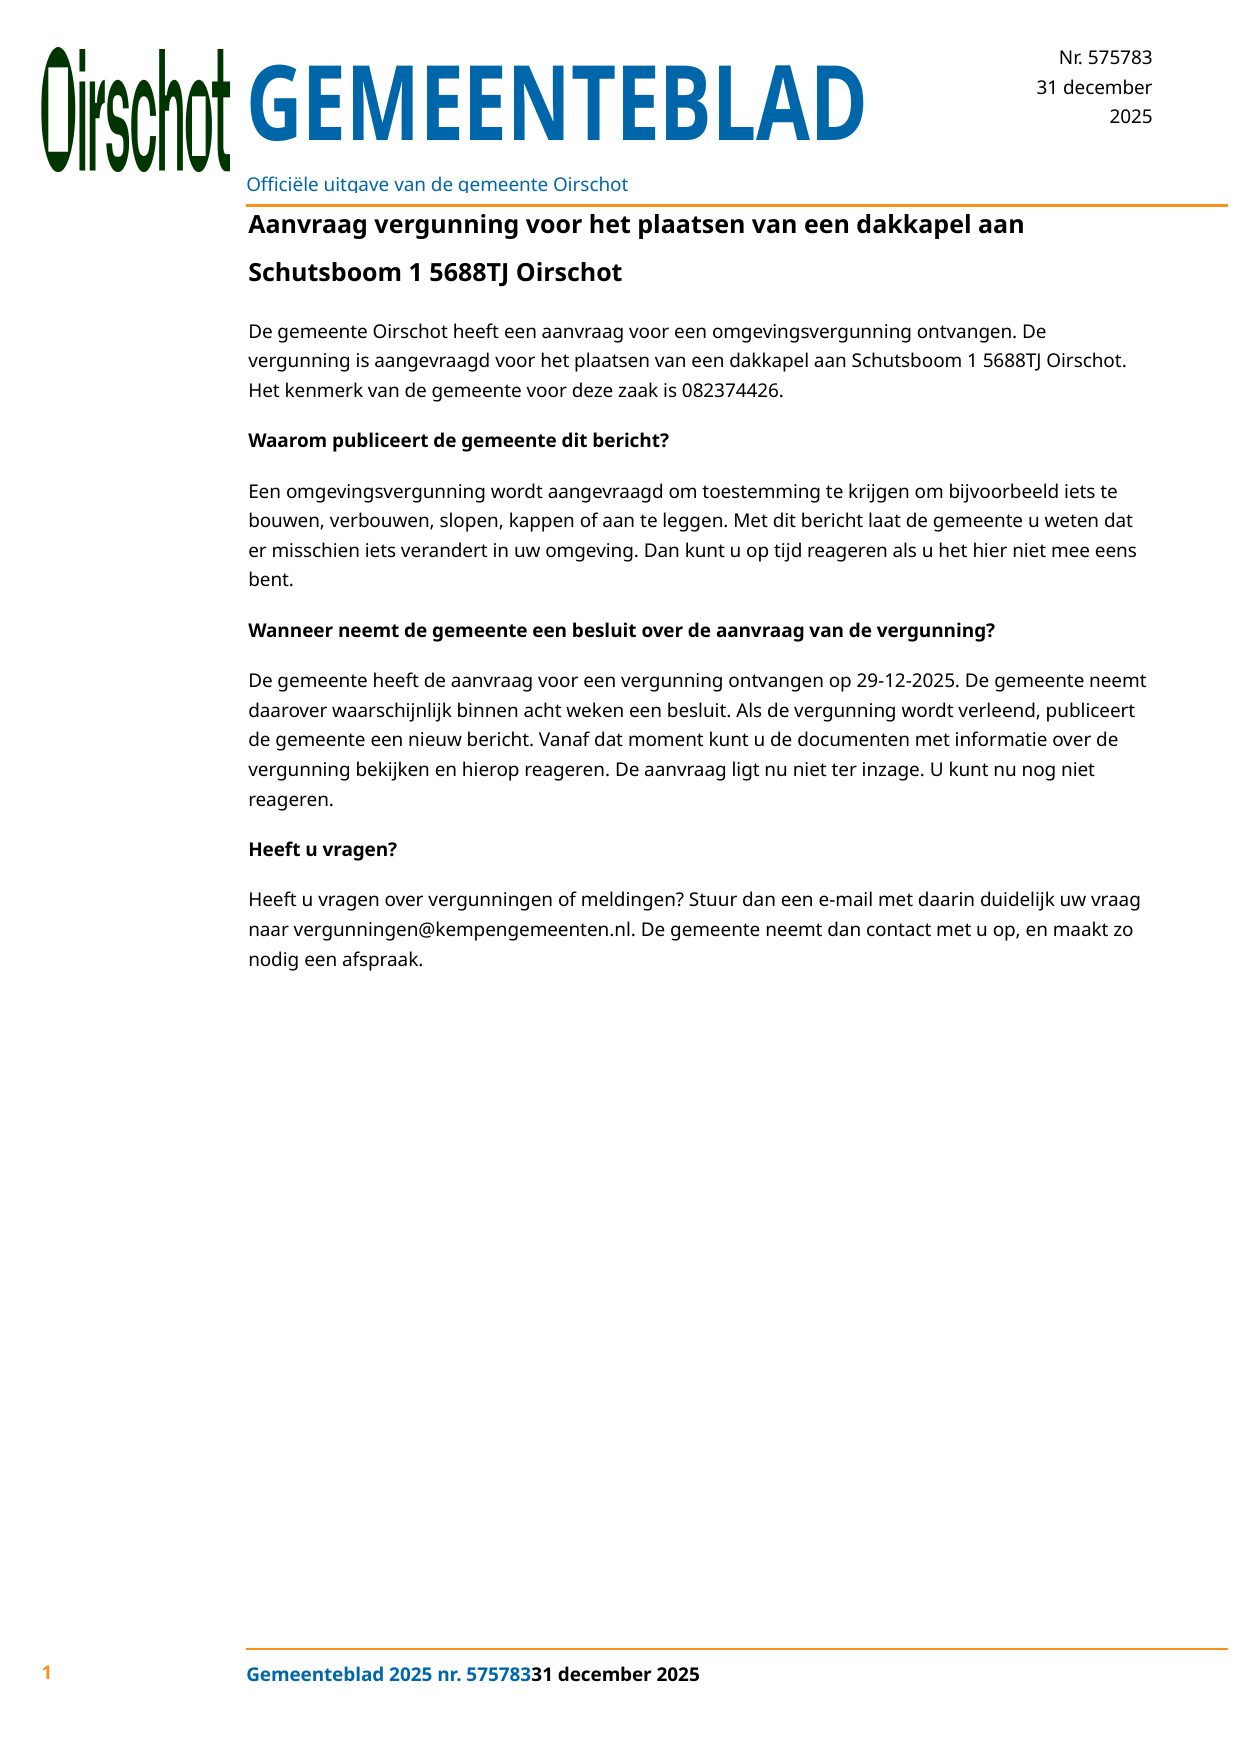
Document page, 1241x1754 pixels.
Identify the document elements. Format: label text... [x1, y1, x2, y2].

text De gemeente Oirschot heeft een aanvraag voor een omgevingsvergunning ontvangen. De vergunning is aangevraagd voor het plaatsen van een dakkapel aan Schutsboom 1 5688TJ Oirschot. Het kenmerk van de gemeente voor deze zaak is 082374426. [248, 318, 1152, 403]
picture [41, 47, 231, 172]
text Wanneer neemt de gemeente een besluit over de aanvraag van de vergunning? [248, 617, 1152, 643]
text Heeft u vragen over vergunningen of meldingen? Stuur dan een e-mail met daarin duidelijk uw vraag naar vergunningen@kempengemeenten.nl. De gemeente neemt dan contact met u op, en maakt zo nodig een afspraak. [248, 887, 1152, 972]
text Een omgevingsvergunning wordt aangevraagd om toestemming te krijgen om bijvoorbeeld iets te bouwen, verbouwen, slopen, kappen of aan te leggen. Met dit bericht laat de gemeente u weten dat er misschien iets verandert in uw omgeving. Dan kunt u op tijd reageren als u het hier niet mee eens bent. [248, 478, 1152, 592]
text Heeft u vragen? [248, 836, 1152, 862]
text Aanvraag vergunning voor het plaatsen van een dakkapel aan Schutsboom 1 5688TJ Oirschot [248, 207, 1152, 288]
text De gemeente heeft de aanvraag voor een vergunning ontvangen op 29-12-2025. De gemeente neemt daarover waarschijnlijk binnen acht weken een besluit. Als de vergunning wordt verleend, publiceert de gemeente een nieuw bericht. Vanaf dat moment kunt u de documenten met informatie over de vergunning bekijken en hierop reageren. De aanvraag ligt nu niet ter inzage. U kunt nu nog niet reageren. [248, 667, 1152, 812]
text Waarom publiceert de gemeente dit bericht? [248, 427, 1152, 453]
